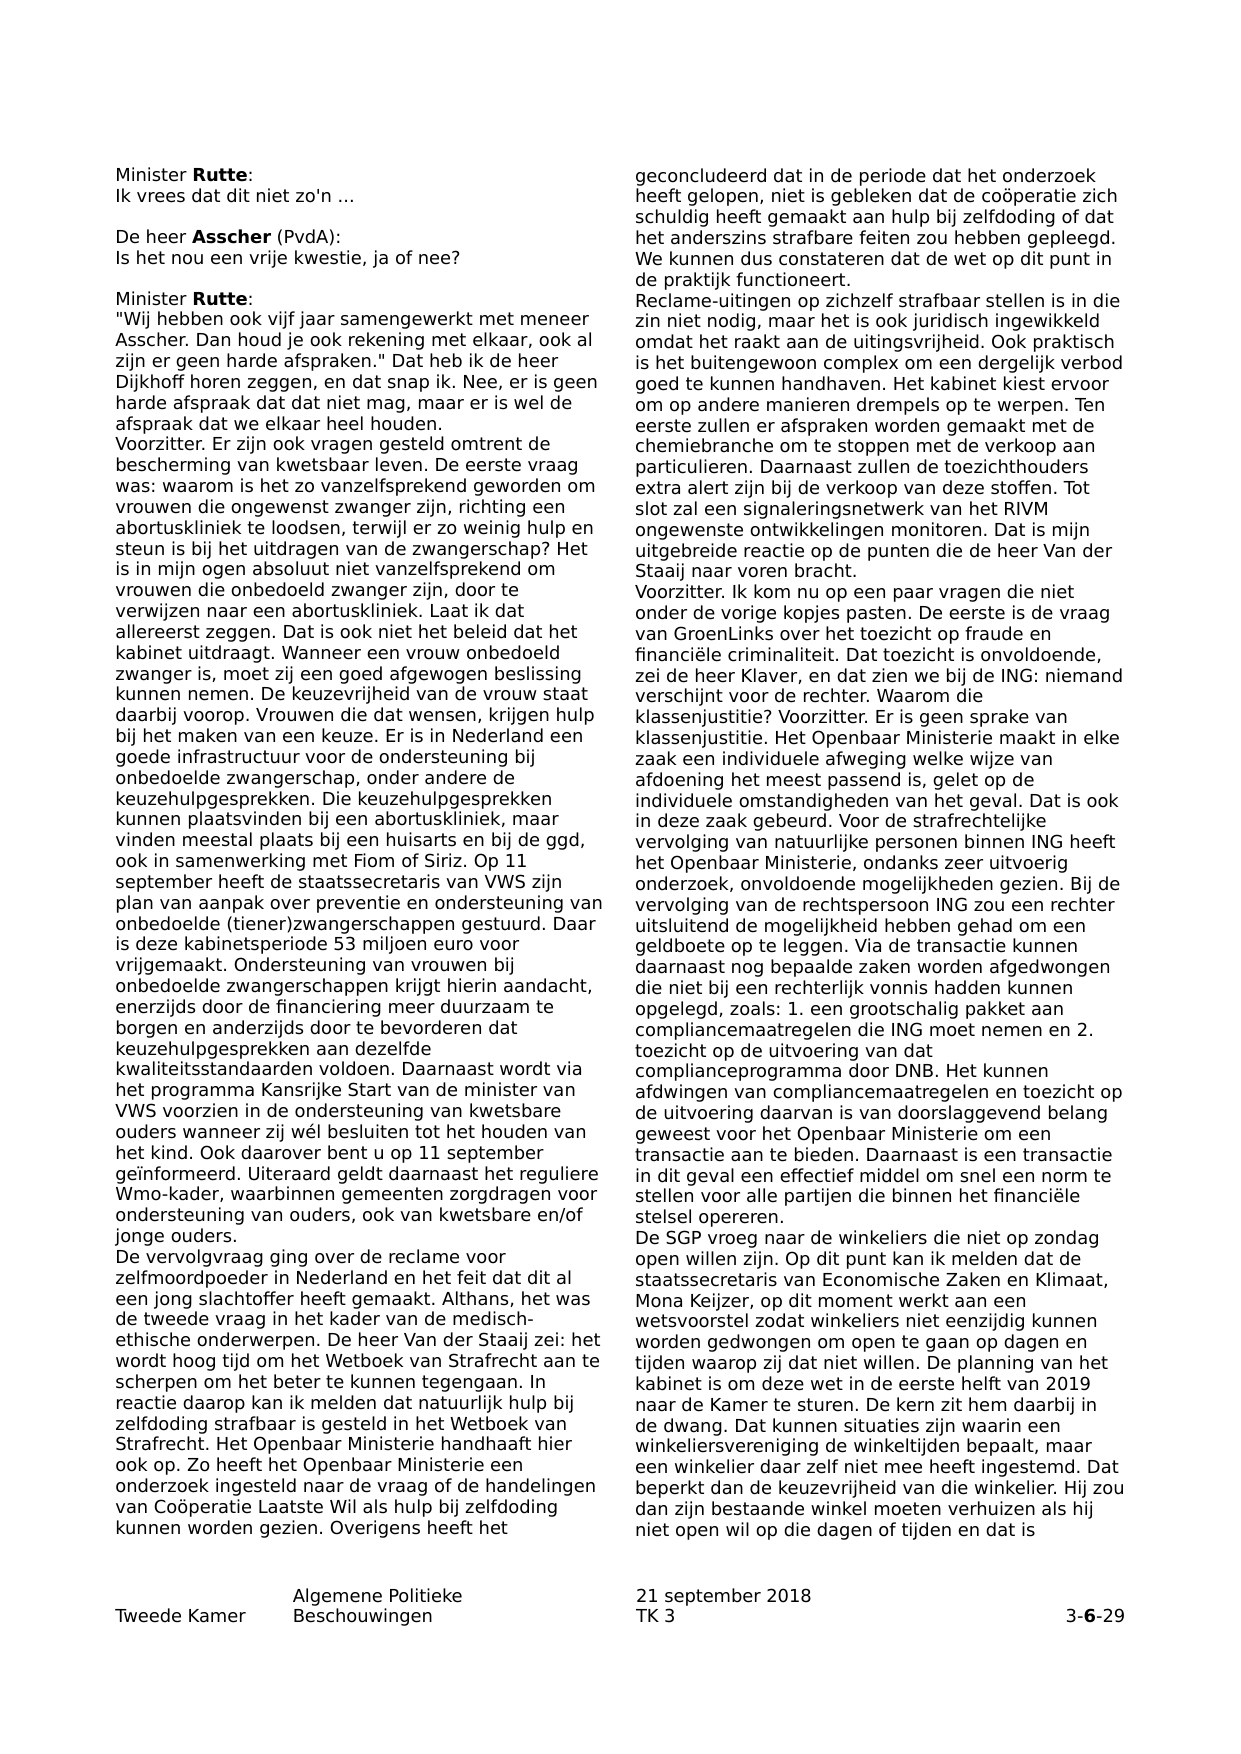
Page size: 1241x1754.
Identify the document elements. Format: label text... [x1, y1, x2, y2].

text geconcludeerd dat in de periode dat het onderzoek heeft gelopen, niet is gebleken dat de coöperatie zich schuldig heeft gemaakt aan hulp bij zelfdoding of dat het anderszins strafbare feiten zou hebben gepleegd. We kunnen dus constateren dat de wet op dit punt in de praktijk functioneert. [635, 165, 1125, 290]
text Reclame-uitingen op zichzelf strafbaar stellen is in die zin niet nodig, maar het is ook juridisch ingewikkeld omdat het raakt aan de uitingsvrijheid. Ook praktisch is het buitengewoon complex om een dergelijk verbod goed te kunnen handhaven. Het kabinet kiest ervoor om op andere manieren drempels op te werpen. Ten eerste zullen er afspraken worden gemaakt met de chemiebranche om te stoppen met de verkoop aan particulieren. Daarnaast zullen de toezichthouders extra alert zijn bij de verkoop van deze stoffen. Tot slot zal een signaleringsnetwerk van het RIVM ongewenste ontwikkelingen monitoren. Dat is mijn uitgebreide reactie op de punten die de heer Van der Staaij naar voren bracht. [635, 290, 1125, 582]
text Minister Rutte: [115, 288, 605, 309]
text Voorzitter. Ik kom nu op een paar vragen die niet onder de vorige kopjes pasten. De eerste is de vraag van GroenLinks over het toezicht op fraude en financiële criminaliteit. Dat toezicht is onvoldoende, zei de heer Klaver, en dat zien we bij de ING: niemand verschijnt voor de rechter. Waarom die klassenjustitie? Voorzitter. Er is geen sprake van klassenjustitie. Het Openbaar Ministerie maakt in elke zaak een individuele afweging welke wijze van afdoening het meest passend is, gelet op de individuele omstandigheden van het geval. Dat is ook in deze zaak gebeurd. Voor de strafrechtelijke vervolging van natuurlijke personen binnen ING heeft het Openbaar Ministerie, ondanks zeer uitvoerig onderzoek, onvoldoende mogelijkheden gezien. Bij de vervolging van de rechtspersoon ING zou een rechter uitsluitend de mogelijkheid hebben gehad om een geldboete op te leggen. Via de transactie kunnen daarnaast nog bepaalde zaken worden afgedwongen die niet bij een rechterlijk vonnis hadden kunnen opgelegd, zoals: 1. een grootschalig pakket aan compliancemaatregelen die ING moet nemen en 2. toezicht op de uitvoering van dat complianceprogramma door DNB. Het kunnen afdwingen van compliancemaatregelen en toezicht op de uitvoering daarvan is van doorslaggevend belang geweest voor het Openbaar Ministerie om een transactie aan te bieden. Daarnaast is een transactie in dit geval een effectief middel om snel een norm te stellen voor alle partijen die binnen het financiële stelsel opereren. [635, 582, 1125, 1228]
text De vervolgvraag ging over de reclame voor zelfmoordpoeder in Nederland en het feit dat dit al een jong slachtoffer heeft gemaakt. Althans, het was de tweede vraag in het kader van de medisch-ethische onderwerpen. De heer Van der Staaij zei: het wordt hoog tijd om het Wetboek van Strafrecht aan te scherpen om het beter te kunnen tegengaan. In reactie daarop kan ik melden dat natuurlijk hulp bij zelfdoding strafbaar is gesteld in het Wetboek van Strafrecht. Het Openbaar Ministerie handhaaft hier ook op. Zo heeft het Openbaar Ministerie een onderzoek ingesteld naar de vraag of de handelingen van Coöperatie Laatste Wil als hulp bij zelfdoding kunnen worden gezien. Overigens heeft het [115, 1247, 605, 1538]
text Voorzitter. Er zijn ook vragen gesteld omtrent de bescherming van kwetsbaar leven. De eerste vraag was: waarom is het zo vanzelfsprekend geworden om vrouwen die ongewenst zwanger zijn, richting een abortuskliniek te loodsen, terwijl er zo weinig hulp en steun is bij het uitdragen van de zwangerschap? Het is in mijn ogen absoluut niet vanzelfsprekend om vrouwen die onbedoeld zwanger zijn, door te verwijzen naar een abortuskliniek. Laat ik dat allereerst zeggen. Dat is ook niet het beleid dat het kabinet uitdraagt. Wanneer een vrouw onbedoeld zwanger is, moet zij een goed afgewogen beslissing kunnen nemen. De keuzevrijheid van de vrouw staat daarbij voorop. Vrouwen die dat wensen, krijgen hulp bij het maken van een keuze. Er is in Nederland een goede infrastructuur voor de ondersteuning bij onbedoelde zwangerschap, onder andere de keuzehulpgesprekken. Die keuzehulpgesprekken kunnen plaatsvinden bij een abortuskliniek, maar vinden meestal plaats bij een huisarts en bij de ggd, ook in samenwerking met Fiom of Siriz. Op 11 september heeft de staatssecretaris van VWS zijn plan van aanpak over preventie en ondersteuning van onbedoelde (tiener)zwangerschappen gestuurd. Daar is deze kabinetsperiode 53 miljoen euro voor vrijgemaakt. Ondersteuning van vrouwen bij onbedoelde zwangerschappen krijgt hierin aandacht, enerzijds door de financiering meer duurzaam te borgen en anderzijds door te bevorderen dat keuzehulpgesprekken aan dezelfde kwaliteitsstandaarden voldoen. Daarnaast wordt via het programma Kansrijke Start van de minister van VWS voorzien in de ondersteuning van kwetsbare ouders wanneer zij wél besluiten tot het houden van het kind. Ook daarover bent u op 11 september geïnformeerd. Uiteraard geldt daarnaast het reguliere Wmo-kader, waarbinnen gemeenten zorgdragen voor ondersteuning van ouders, ook van kwetsbare en/of jonge ouders. [115, 434, 605, 1247]
text Ik vrees dat dit niet zo'n ... [115, 186, 605, 207]
text Minister Rutte: [115, 165, 605, 186]
text "Wij hebben ook vijf jaar samengewerkt met meneer Asscher. Dan houd je ook rekening met elkaar, ook al zijn er geen harde afspraken." Dat heb ik de heer Dijkhoff horen zeggen, en dat snap ik. Nee, er is geen harde afspraak dat dat niet mag, maar er is wel de afspraak dat we elkaar heel houden. [115, 309, 605, 434]
text De heer Asscher (PvdA): [115, 227, 605, 248]
text De SGP vroeg naar de winkeliers die niet op zondag open willen zijn. Op dit punt kan ik melden dat de staatssecretaris van Economische Zaken en Klimaat, Mona Keijzer, op dit moment werkt aan een wetsvoorstel zodat winkeliers niet eenzijdig kunnen worden gedwongen om open te gaan op dagen en tijden waarop zij dat niet willen. De planning van het kabinet is om deze wet in de eerste helft van 2019 naar de Kamer te sturen. De kern zit hem daarbij in de dwang. Dat kunnen situaties zijn waarin een winkeliersvereniging de winkeltijden bepaalt, maar een winkelier daar zelf niet mee heeft ingestemd. Dat beperkt dan de keuzevrijheid van die winkelier. Hij zou dan zijn bestaande winkel moeten verhuizen als hij niet open wil op die dagen of tijden en dat is [635, 1228, 1125, 1540]
text Is het nou een vrije kwestie, ja of nee? [115, 248, 605, 268]
